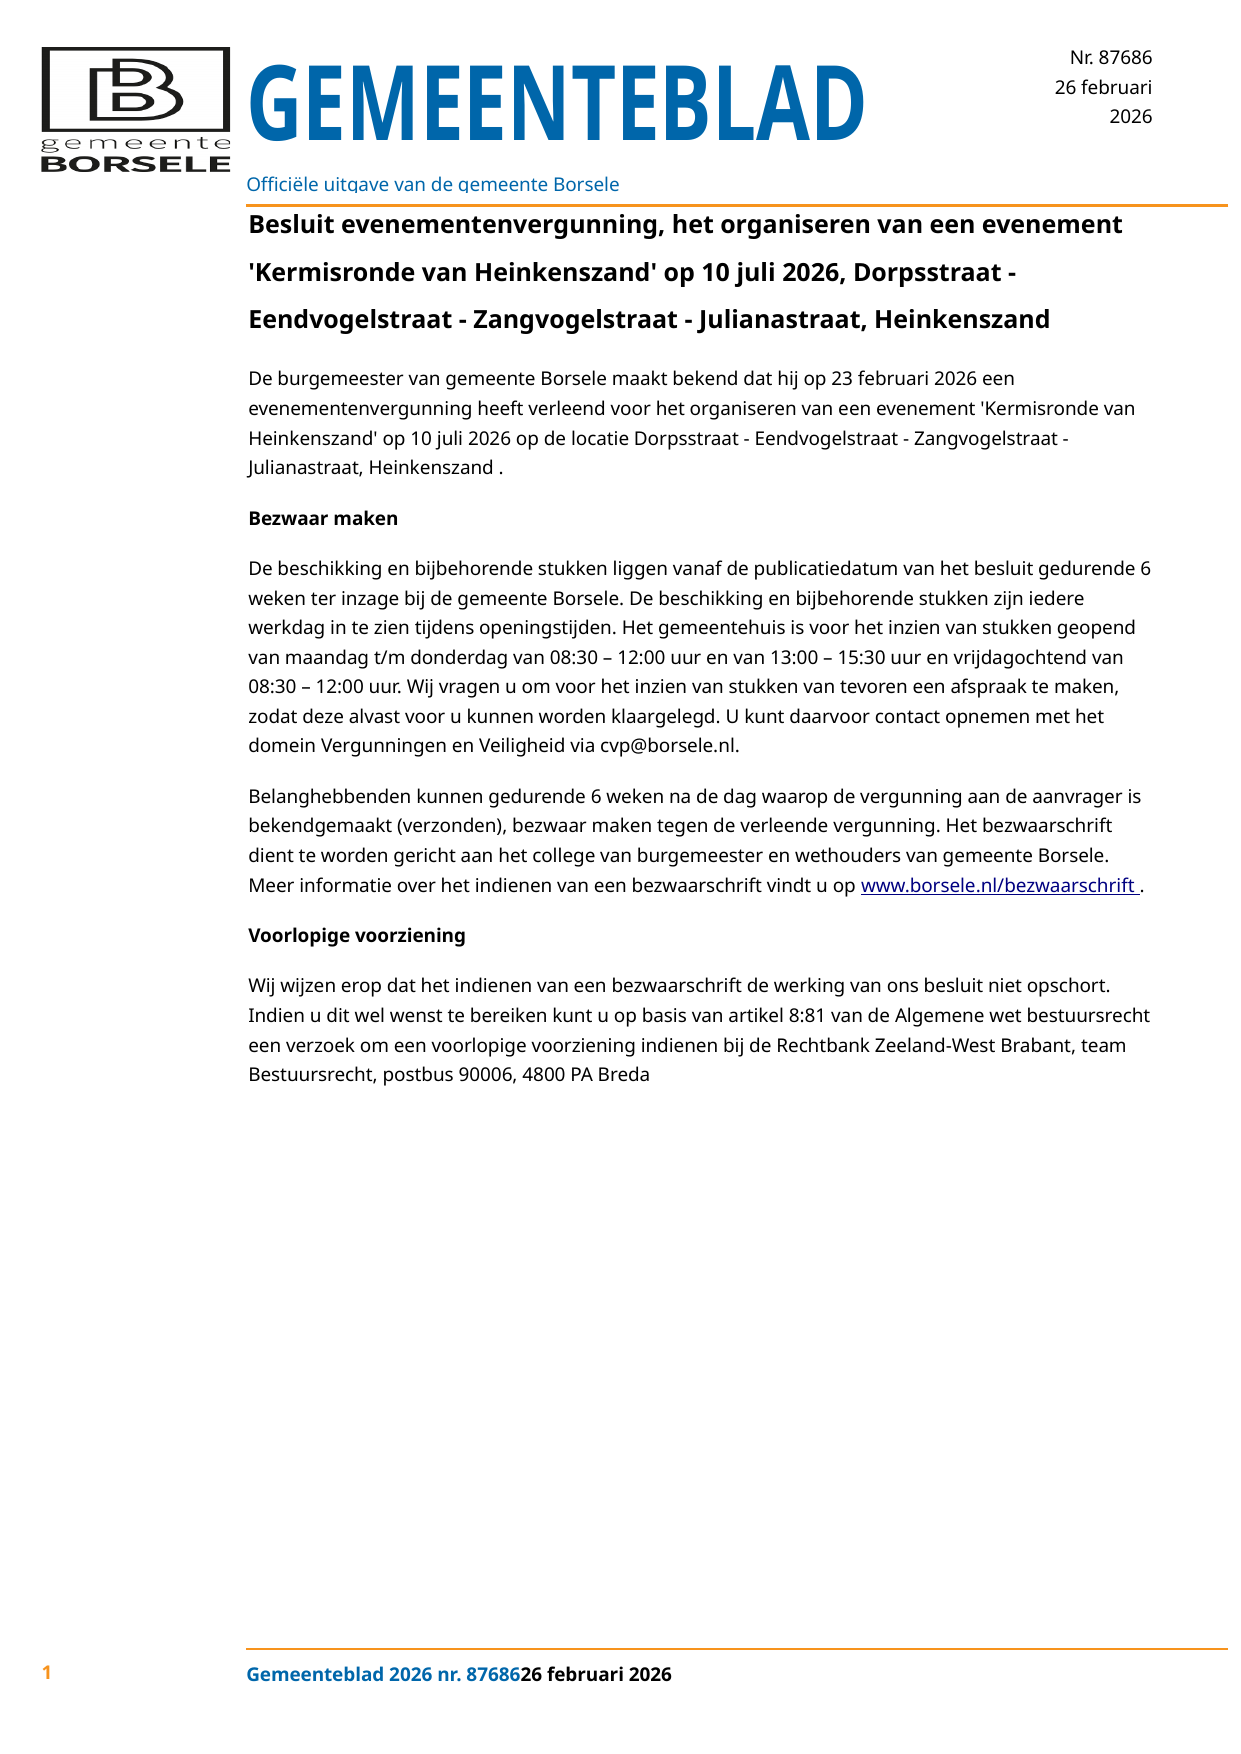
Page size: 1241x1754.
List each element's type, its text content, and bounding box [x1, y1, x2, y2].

text Voorlopige voorziening [248, 922, 1152, 948]
text De beschikking en bijbehorende stukken liggen vanaf de publicatiedatum van het besluit gedurende 6 weken ter inzage bij de gemeente Borsele. De beschikking en bijbehorende stukken zijn iedere werkdag in te zien tijdens openingstijden. Het gemeentehuis is voor het inzien van stukken geopend van maandag t/m donderdag van 08:30 – 12:00 uur en van 13:00 – 15:30 uur en vrijdagochtend van 08:30 – 12:00 uur. Wij vragen u om voor het inzien van stukken van tevoren een afspraak te maken, zodat deze alvast voor u kunnen worden klaargelegd. U kunt daarvoor contact opnemen met het domein Vergunningen en Veiligheid via cvp@borsele.nl. [248, 555, 1152, 758]
text De burgemeester van gemeente Borsele maakt bekend dat hij op 23 februari 2026 een evenementenvergunning heeft verleend voor het organiseren van een evenement 'Kermisronde van Heinkenszand' op 10 juli 2026 op de locatie Dorpsstraat - Eendvogelstraat - Zangvogelstraat - Julianastraat, Heinkenszand . [248, 366, 1152, 480]
text Besluit evenementenvergunning, het organiseren van een evenement 'Kermisronde van Heinkenszand' op 10 juli 2026, Dorpsstraat - Eendvogelstraat - Zangvogelstraat - Julianastraat, Heinkenszand [248, 207, 1152, 336]
text Belanghebbenden kunnen gedurende 6 weken na de dag waarop de vergunning aan de aanvrager is bekendgemaakt (verzonden), bezwaar maken tegen de verleende vergunning. Het bezwaarschrift dient te worden gericht aan het college van burgemeester en wethouders van gemeente Borsele. Meer informatie over het indienen van een bezwaarschrift vindt u op www.borsele.nl/bezwaarschrift . [248, 783, 1152, 897]
text Bezwaar maken [248, 505, 1152, 530]
picture [41, 47, 231, 172]
text Wij wijzen erop dat het indienen van een bezwaarschrift de werking van ons besluit niet opschort. Indien u dit wel wenst te bereiken kunt u op basis van artikel 8:81 van de Algemene wet bestuursrecht een verzoek om een voorlopige voorziening indienen bij de Rechtbank Zeeland-West Brabant, team Bestuursrecht, postbus 90006, 4800 PA Breda [248, 973, 1152, 1087]
